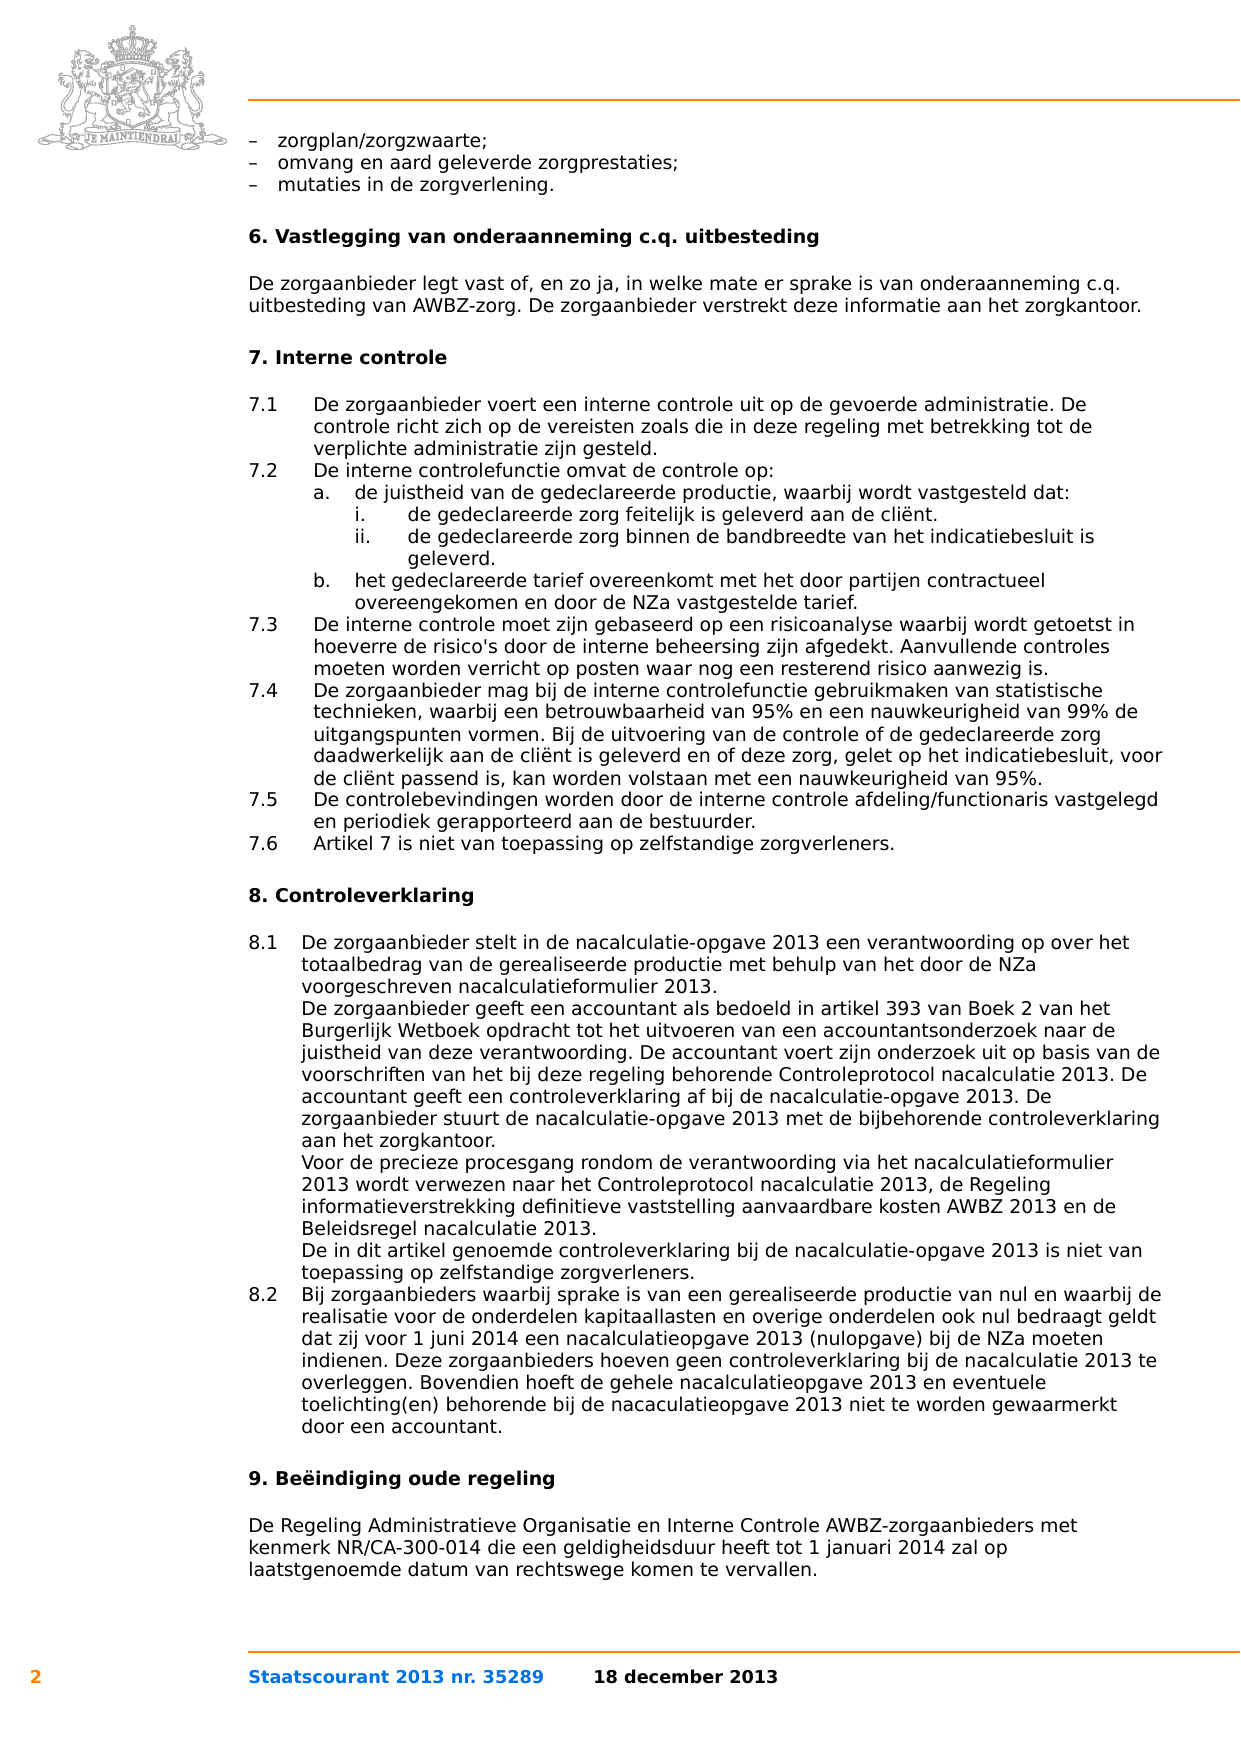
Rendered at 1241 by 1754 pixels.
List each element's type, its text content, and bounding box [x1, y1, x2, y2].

text 7.5 De controlebevindingen worden door de interne controle afdeling/functionaris vastgelegd en periodiek gerapporteerd aan de bestuurder. [248, 789, 1163, 833]
text 7.6 Artikel 7 is niet van toepassing op zelfstandige zorgverleners. [248, 833, 1163, 855]
text a. de juistheid van de gedeclareerde productie, waarbij wordt vastgesteld dat: [313, 482, 1163, 504]
text – zorgplan/zorgzwaarte; [248, 130, 1163, 152]
text 7.4 De zorgaanbieder mag bij de interne controlefunctie gebruikmaken van statistische technieken, waarbij een betrouwbaarheid van 95% en een nauwkeurigheid van 99% de uitgangspunten vormen. Bij de uitvoering van de controle of de gedeclareerde zorg daadwerkelijk aan de cliënt is geleverd en of deze zorg, gelet op het indicatiebesluit, voor de cliënt passend is, kan worden volstaan met een nauwkeurigheid van 95%. [248, 679, 1163, 789]
text 7.3 De interne controle moet zijn gebaseerd op een risicoanalyse waarbij wordt getoetst in hoeverre de risico's door de interne beheersing zijn afgedekt. Aanvullende controles moeten worden verricht op posten waar nog een resterend risico aanwezig is. [248, 613, 1163, 679]
text – mutaties in de zorgverlening. [248, 174, 1163, 196]
text b. het gedeclareerde tarief overeenkomt met het door partijen contractueel overeengekomen en door de NZa vastgestelde tarief. [313, 569, 1163, 613]
text De in dit artikel genoemde controleverklaring bij de nacalculatie-opgave 2013 is niet van toepassing op zelfstandige zorgverleners. [301, 1240, 1163, 1284]
picture [38, 25, 227, 150]
subtitle 9. Beëindiging oude regeling [248, 1468, 1163, 1490]
text Voor de precieze procesgang rondom de verantwoording via het nacalculatieformulier 2013 wordt verwezen naar het Controleprotocol nacalculatie 2013, de Regeling informatieverstrekking definitieve vaststelling aanvaardbare kosten AWBZ 2013 en de Beleidsregel nacalculatie 2013. [301, 1152, 1163, 1240]
text De zorgaanbieder geeft een accountant als bedoeld in artikel 393 van Boek 2 van het Burgerlijk Wetboek opdracht tot het uitvoeren van een accountantsonderzoek naar de juistheid van deze verantwoording. De accountant voert zijn onderzoek uit op basis van de voorschriften van het bij deze regeling behorende Controleprotocol nacalculatie 2013. De accountant geeft een controleverklaring af bij de nacalculatie-opgave 2013. De zorgaanbieder stuurt de nacalculatie-opgave 2013 met de bijbehorende controleverklaring aan het zorgkantoor. [301, 998, 1163, 1152]
subtitle 6. Vastlegging van onderaanneming c.q. uitbesteding [248, 226, 1163, 248]
text i. de gedeclareerde zorg feitelijk is geleverd aan de cliënt. [354, 504, 1163, 526]
subtitle 8. Controleverklaring [248, 885, 1163, 907]
text 7.2 De interne controlefunctie omvat de controle op: [248, 460, 1163, 482]
text – omvang en aard geleverde zorgprestaties; [248, 152, 1163, 174]
text 8.2 Bij zorgaanbieders waarbij sprake is van een gerealiseerde productie van nul en waarbij de realisatie voor de onderdelen kapitaallasten en overige onderdelen ook nul bedraagt geldt dat zij voor 1 juni 2014 een nacalculatieopgave 2013 (nulopgave) bij de NZa moeten indienen. Deze zorgaanbieders hoeven geen controleverklaring bij de nacalculatie 2013 te overleggen. Bovendien hoeft de gehele nacalculatieopgave 2013 en eventuele toelichting(en) behorende bij de nacaculatieopgave 2013 niet te worden gewaarmerkt door een accountant. [248, 1284, 1163, 1438]
text De Regeling Administratieve Organisatie en Interne Controle AWBZ-zorgaanbieders met kenmerk NR/CA-300-014 die een geldigheidsduur heeft tot 1 januari 2014 zal op laatstgenoemde datum van rechtswege komen te vervallen. [248, 1515, 1163, 1581]
text De zorgaanbieder legt vast of, en zo ja, in welke mate er sprake is van onderaanneming c.q. uitbesteding van AWBZ-zorg. De zorgaanbieder verstrekt deze informatie aan het zorgkantoor. [248, 273, 1163, 317]
text 8.1 De zorgaanbieder stelt in de nacalculatie-opgave 2013 een verantwoording op over het totaalbedrag van de gerealiseerde productie met behulp van het door de NZa voorgeschreven nacalculatieformulier 2013. [248, 932, 1163, 998]
text 7.1 De zorgaanbieder voert een interne controle uit op de gevoerde administratie. De controle richt zich op de vereisten zoals die in deze regeling met betrekking tot de verplichte administratie zijn gesteld. [248, 394, 1163, 460]
text ii. de gedeclareerde zorg binnen de bandbreedte van het indicatiebesluit is geleverd. [354, 526, 1163, 569]
subtitle 7. Interne controle [248, 347, 1163, 369]
